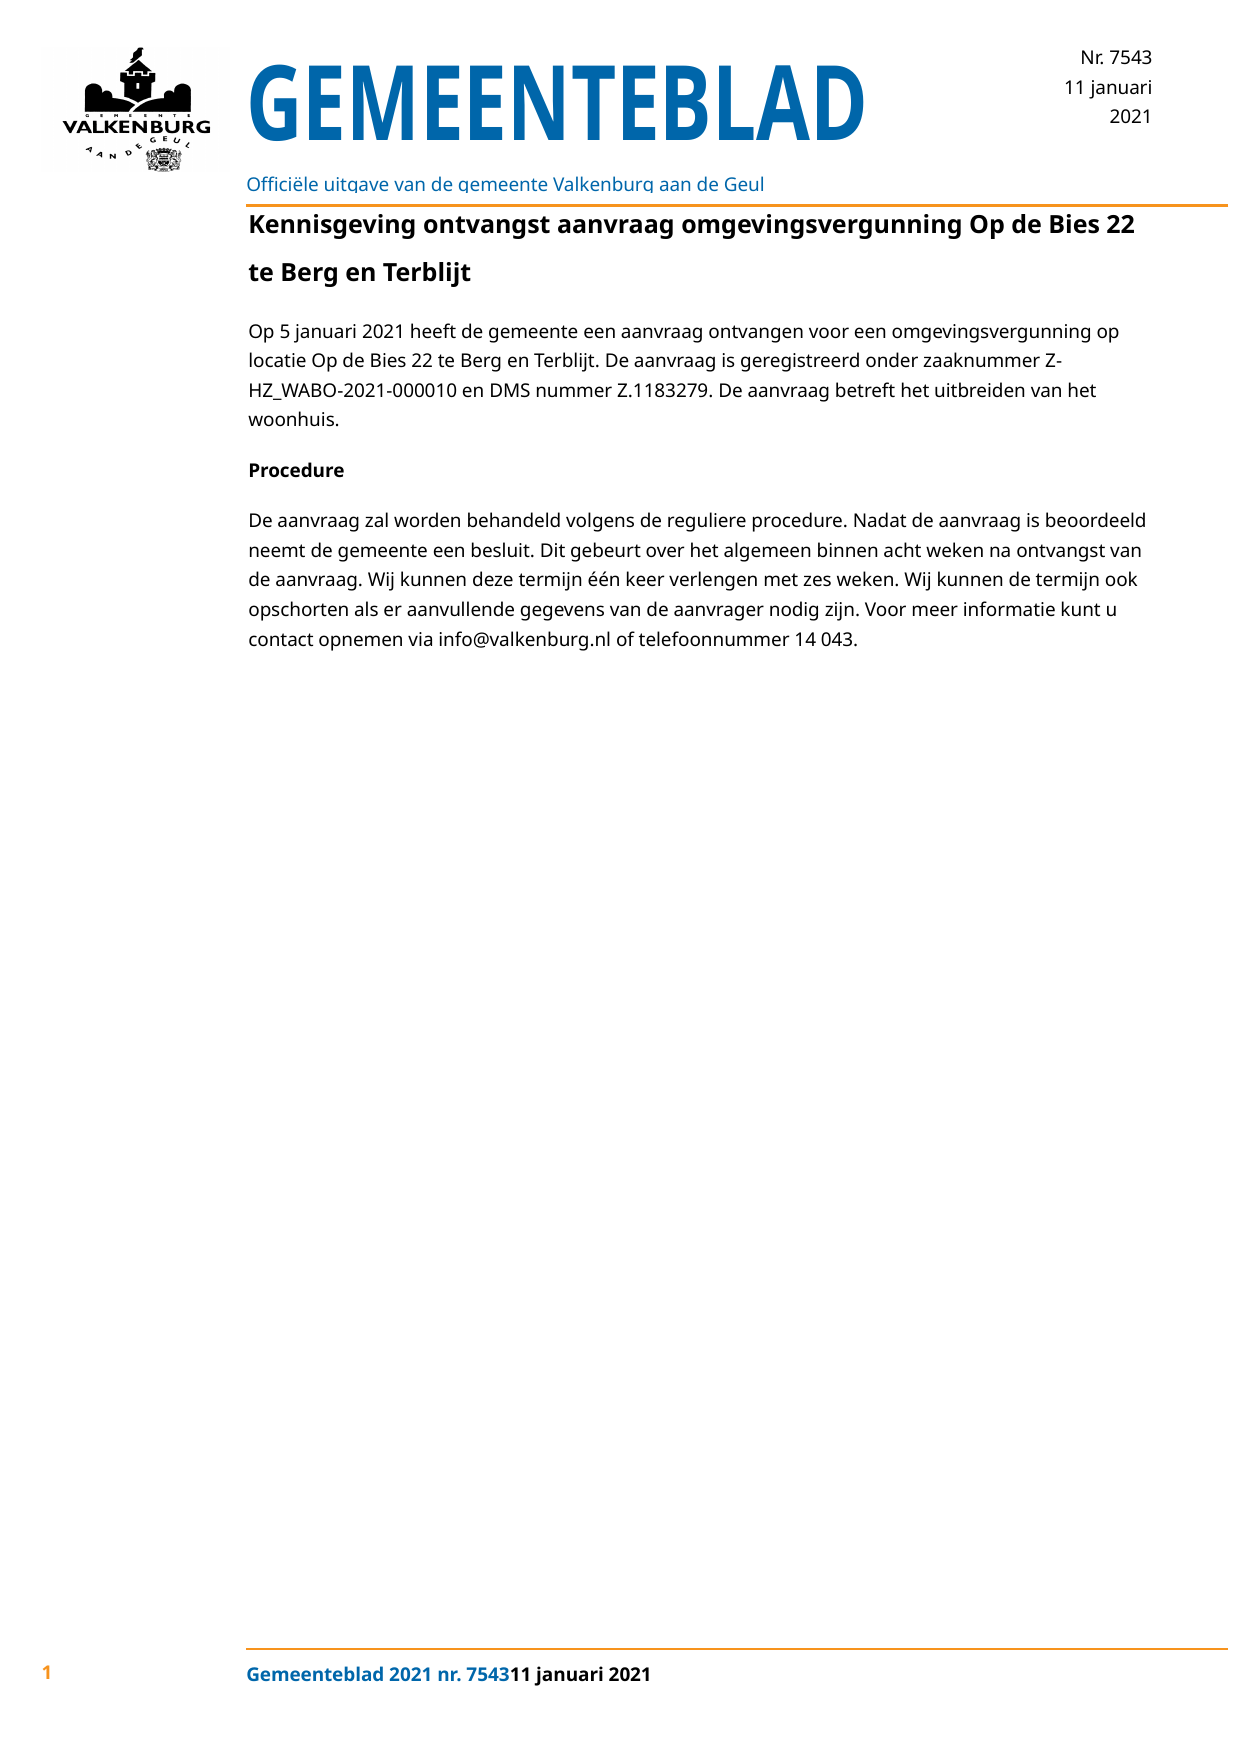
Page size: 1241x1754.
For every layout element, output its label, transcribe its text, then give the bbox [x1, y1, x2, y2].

text Procedure [248, 457, 1152, 483]
picture [41, 47, 231, 172]
text Op 5 januari 2021 heeft de gemeente een aanvraag ontvangen voor een omgevingsvergunning op locatie Op de Bies 22 te Berg en Terblijt. De aanvraag is geregistreerd onder zaaknummer Z-HZ_WABO-2021-000010 en DMS nummer Z.1183279. De aanvraag betreft het uitbreiden van het woonhuis. [248, 318, 1152, 432]
text De aanvraag zal worden behandeld volgens de reguliere procedure. Nadat de aanvraag is beoordeeld neemt de gemeente een besluit. Dit gebeurt over het algemeen binnen acht weken na ontvangst van de aanvraag. Wij kunnen deze termijn één keer verlengen met zes weken. Wij kunnen de termijn ook opschorten als er aanvullende gegevens van de aanvrager nodig zijn. Voor meer informatie kunt u contact opnemen via info@valkenburg.nl of telefoonnummer 14 043. [248, 507, 1152, 652]
text Kennisgeving ontvangst aanvraag omgevingsvergunning Op de Bies 22 te Berg en Terblijt [248, 207, 1152, 288]
